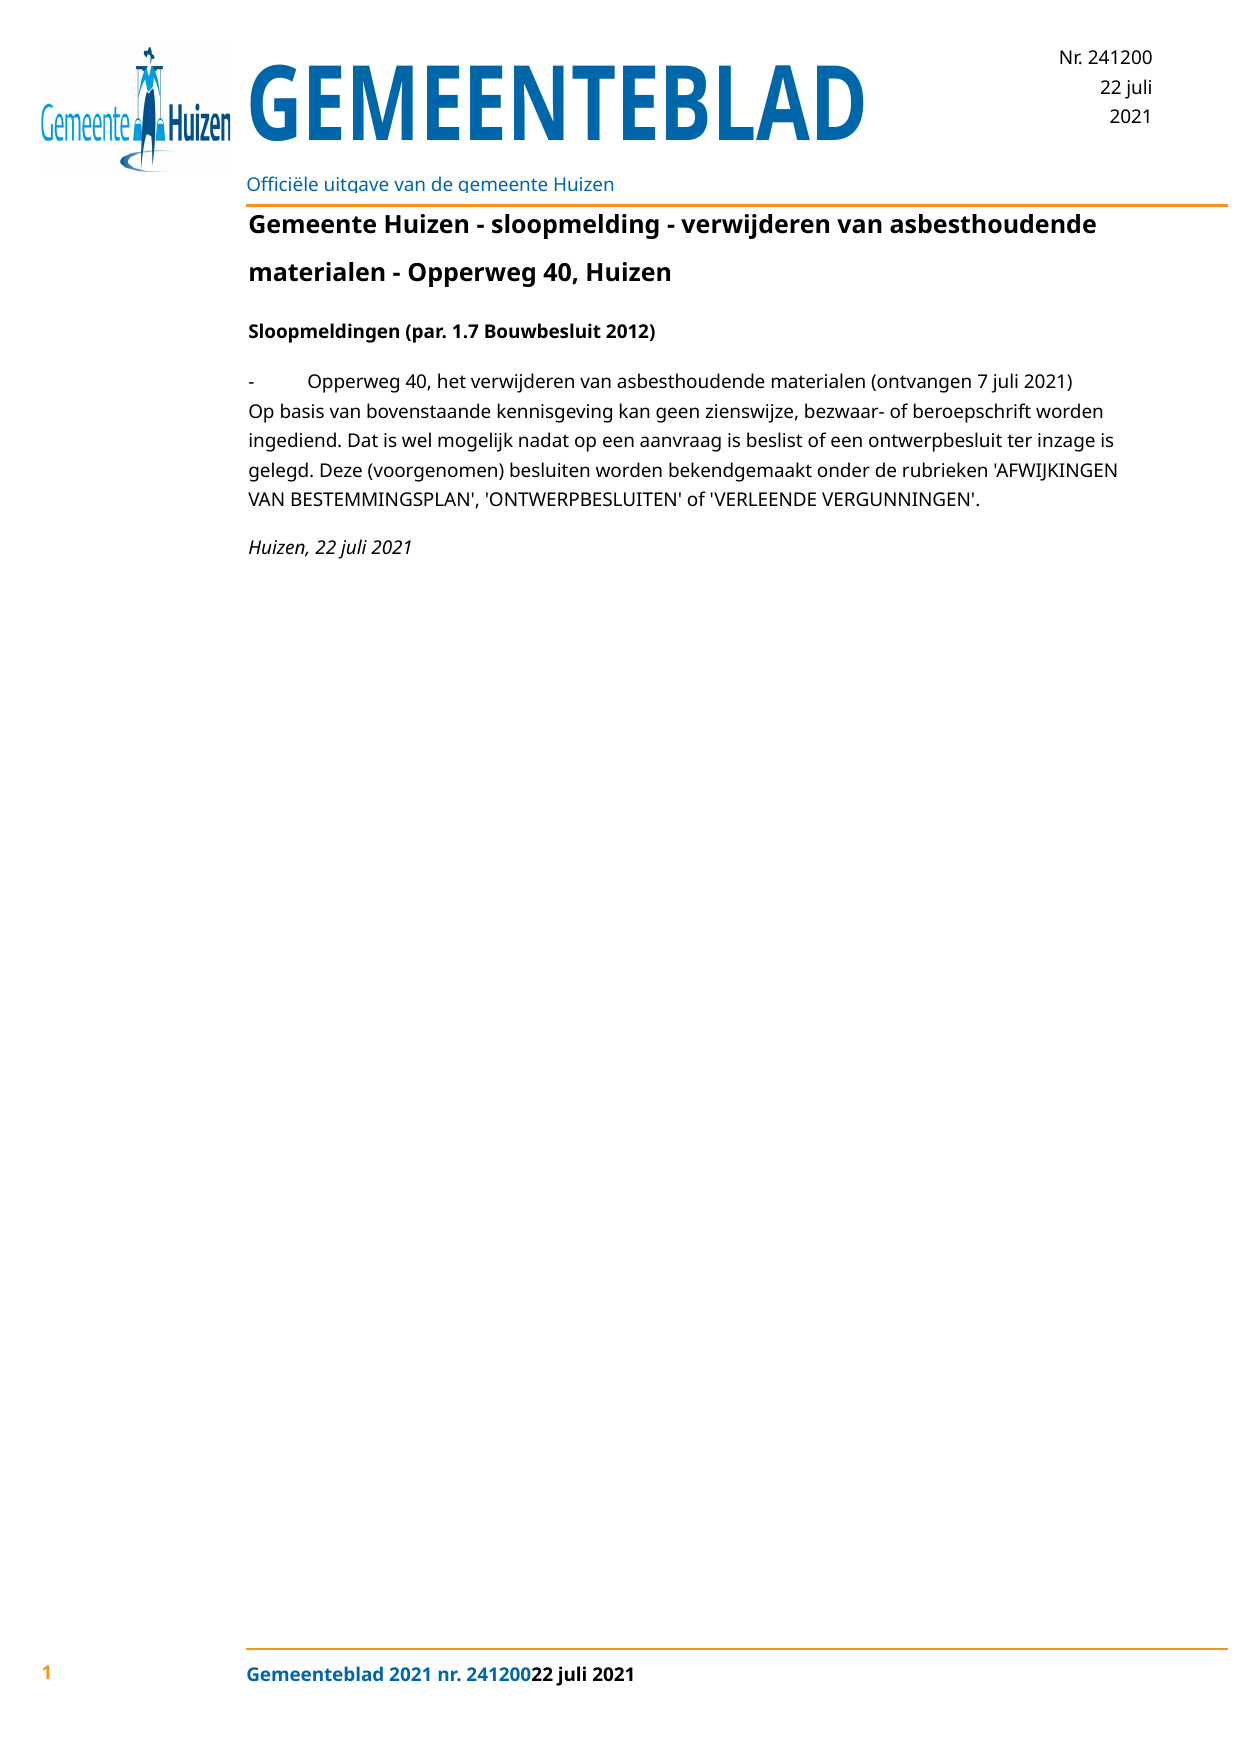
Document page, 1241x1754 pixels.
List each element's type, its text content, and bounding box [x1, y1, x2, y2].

text Op basis van bovenstaande kennisgeving kan geen zienswijze, bezwaar- of beroepschrift worden ingediend. Dat is wel mogelijk nadat op een aanvraag is beslist of een ontwerpbesluit ter inzage is gelegd. Deze (voorgenomen) besluiten worden bekendgemaakt onder de rubrieken 'AFWIJKINGEN VAN BESTEMMINGSPLAN', 'ONTWERPBESLUITEN' of 'VERLEENDE VERGUNNINGEN'. [248, 398, 1152, 512]
picture [41, 47, 231, 172]
list Opperweg 40, het verwijderen van asbesthoudende materialen (ontvangen 7 juli 2021) [248, 368, 1152, 394]
text Gemeente Huizen - sloopmelding - verwijderen van asbesthoudende materialen - Opperweg 40, Huizen [248, 207, 1152, 288]
text Sloopmeldingen (par. 1.7 Bouwbesluit 2012) [248, 318, 1152, 344]
text Huizen, 22 juli 2021 [248, 534, 1152, 560]
